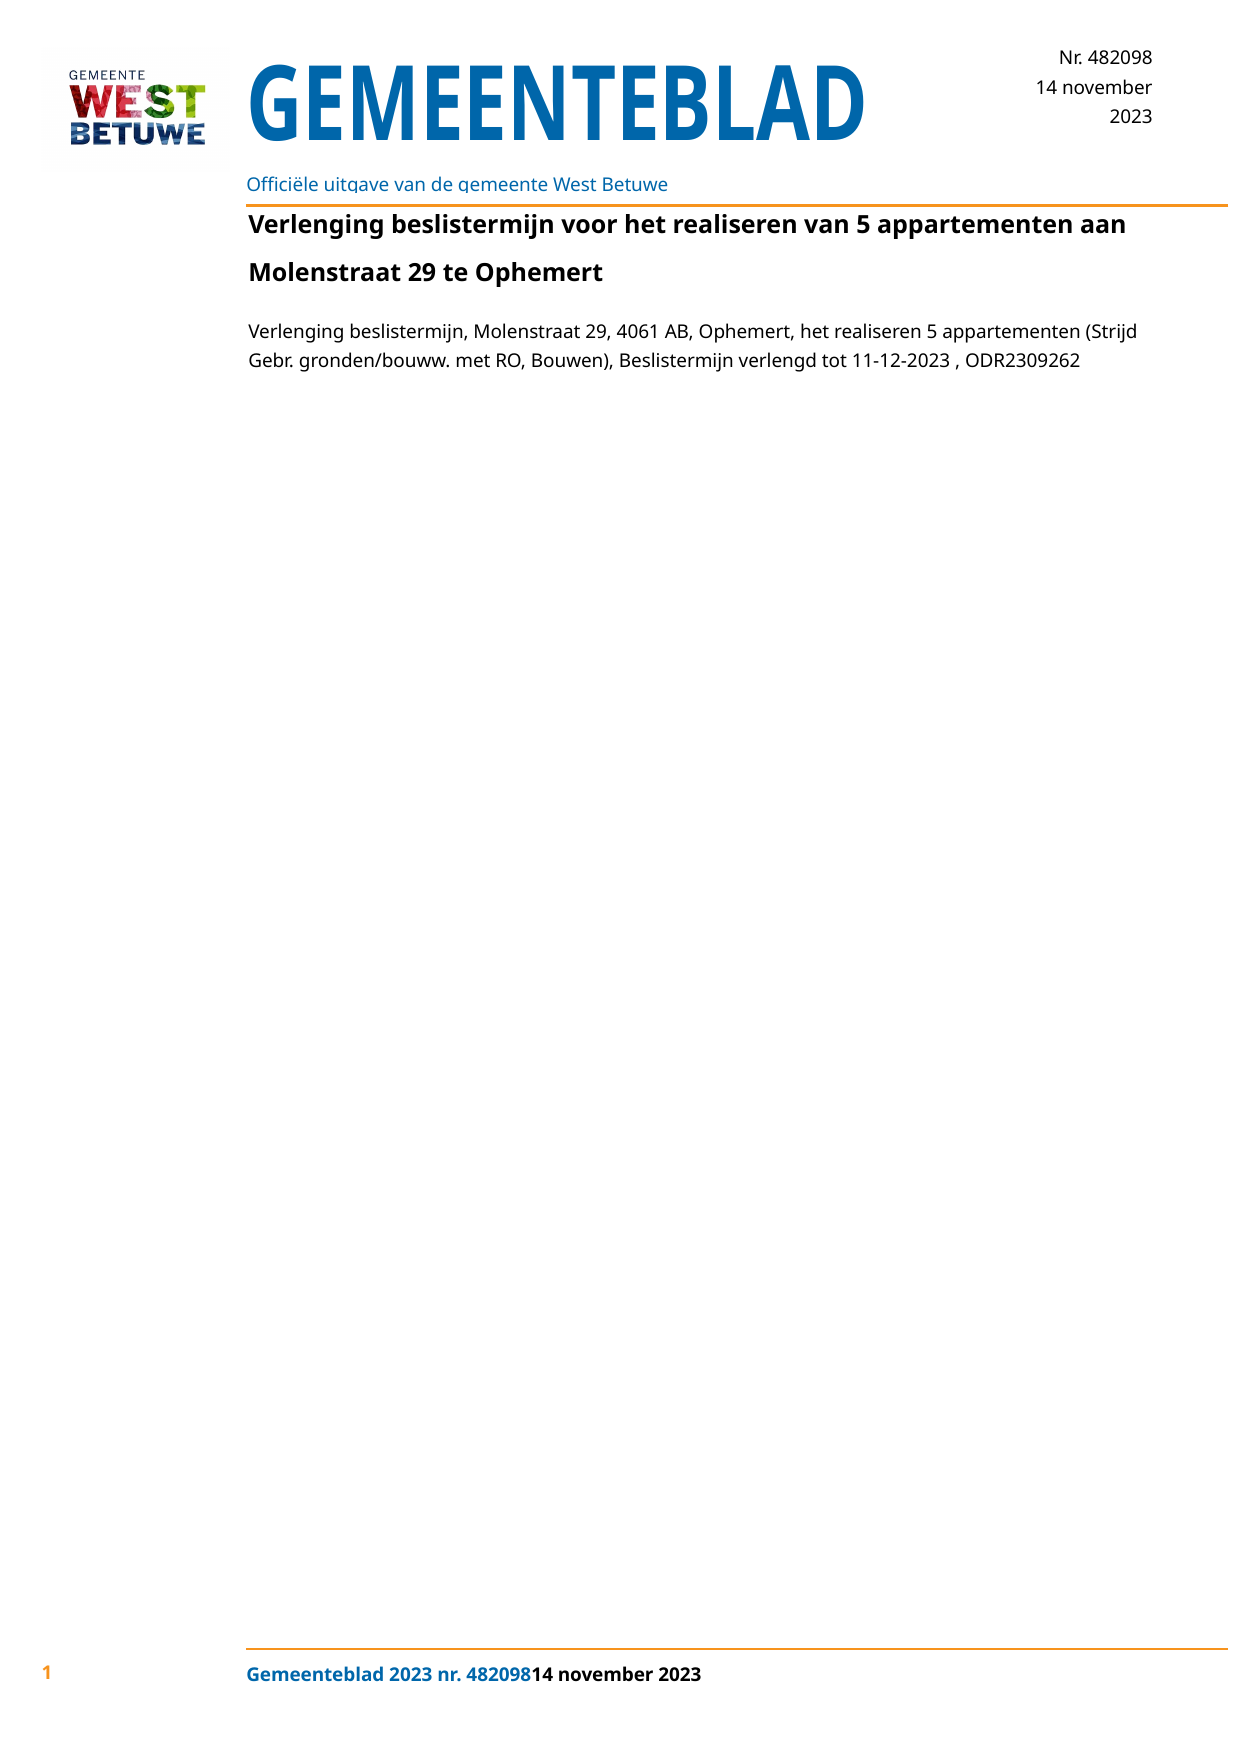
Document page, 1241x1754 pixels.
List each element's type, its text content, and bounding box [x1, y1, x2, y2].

picture [41, 47, 231, 172]
text Verlenging beslistermijn, Molenstraat 29, 4061 AB, Ophemert, het realiseren 5 appartementen (Strijd Gebr. gronden/bouww. met RO, Bouwen), Beslistermijn verlengd tot 11-12-2023 , ODR2309262 [248, 318, 1152, 373]
text Verlenging beslistermijn voor het realiseren van 5 appartementen aan Molenstraat 29 te Ophemert [248, 207, 1152, 288]
